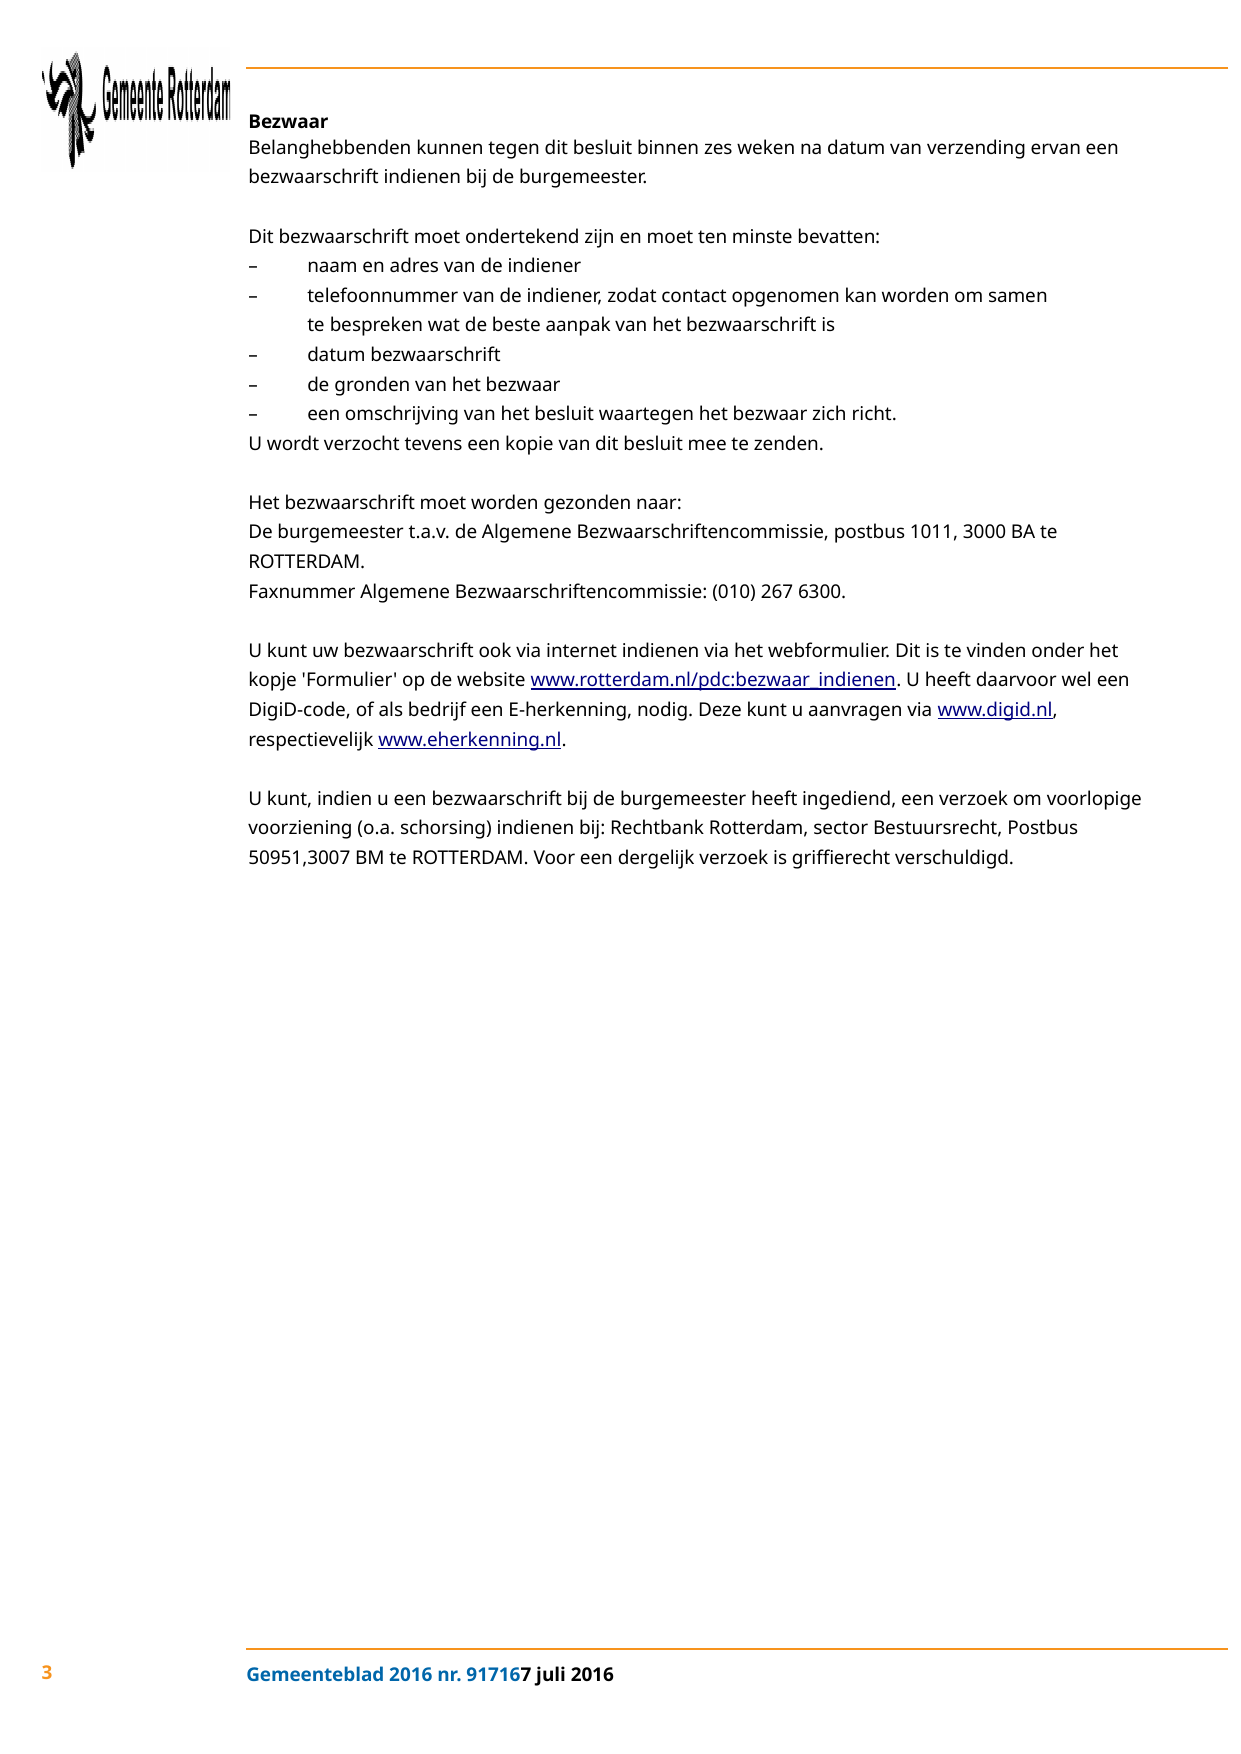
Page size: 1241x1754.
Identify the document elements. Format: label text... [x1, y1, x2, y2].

list de gronden van het bezwaar [248, 371, 1152, 397]
text Dit bezwaarschrift moet ondertekend zijn en moet ten minste bevatten: [248, 223, 1152, 249]
text Faxnummer Algemene Bezwaarschriftencommissie: (010) 267 6300. [248, 578, 1152, 604]
list datum bezwaarschrift [248, 341, 1152, 367]
text U wordt verzocht tevens een kopie van dit besluit mee te zenden. [248, 430, 1152, 456]
text De burgemeester t.a.v. de Algemene Bezwaarschriftencommissie, postbus 1011, 3000 BA te ROTTERDAM. [248, 519, 1152, 574]
list een omschrijving van het besluit waartegen het bezwaar zich richt. [248, 400, 1152, 426]
picture [41, 47, 231, 172]
text Belanghebbenden kunnen tegen dit besluit binnen zes weken na datum van verzending ervan een bezwaarschrift indienen bij de burgemeester. [248, 134, 1152, 189]
list telefoonnummer van de indiener, zodat contact opgenomen kan worden om samen te bespreken wat de beste aanpak van het bezwaarschrift is [248, 282, 1152, 337]
text U kunt uw bezwaarschrift ook via internet indienen via het webformulier. Dit is te vinden onder het kopje 'Formulier' op de website www.rotterdam.nl/pdc:bezwaar_indienen. U heeft daarvoor wel een DigiD-code, of als bedrijf een E-herkenning, nodig. Deze kunt u aanvragen via www.digid.nl, respectievelijk www.eherkenning.nl. [248, 637, 1152, 752]
text Bezwaar [248, 108, 1152, 134]
list naam en adres van de indiener [248, 252, 1152, 278]
text Het bezwaarschrift moet worden gezonden naar: [248, 489, 1152, 515]
text U kunt, indien u een bezwaarschrift bij de burgemeester heeft ingediend, een verzoek om voorlopige voorziening (o.a. schorsing) indienen bij: Rechtbank Rotterdam, sector Bestuursrecht, Postbus 50951,3007 BM te ROTTERDAM. Voor een dergelijk verzoek is griffierecht verschuldigd. [248, 785, 1152, 870]
